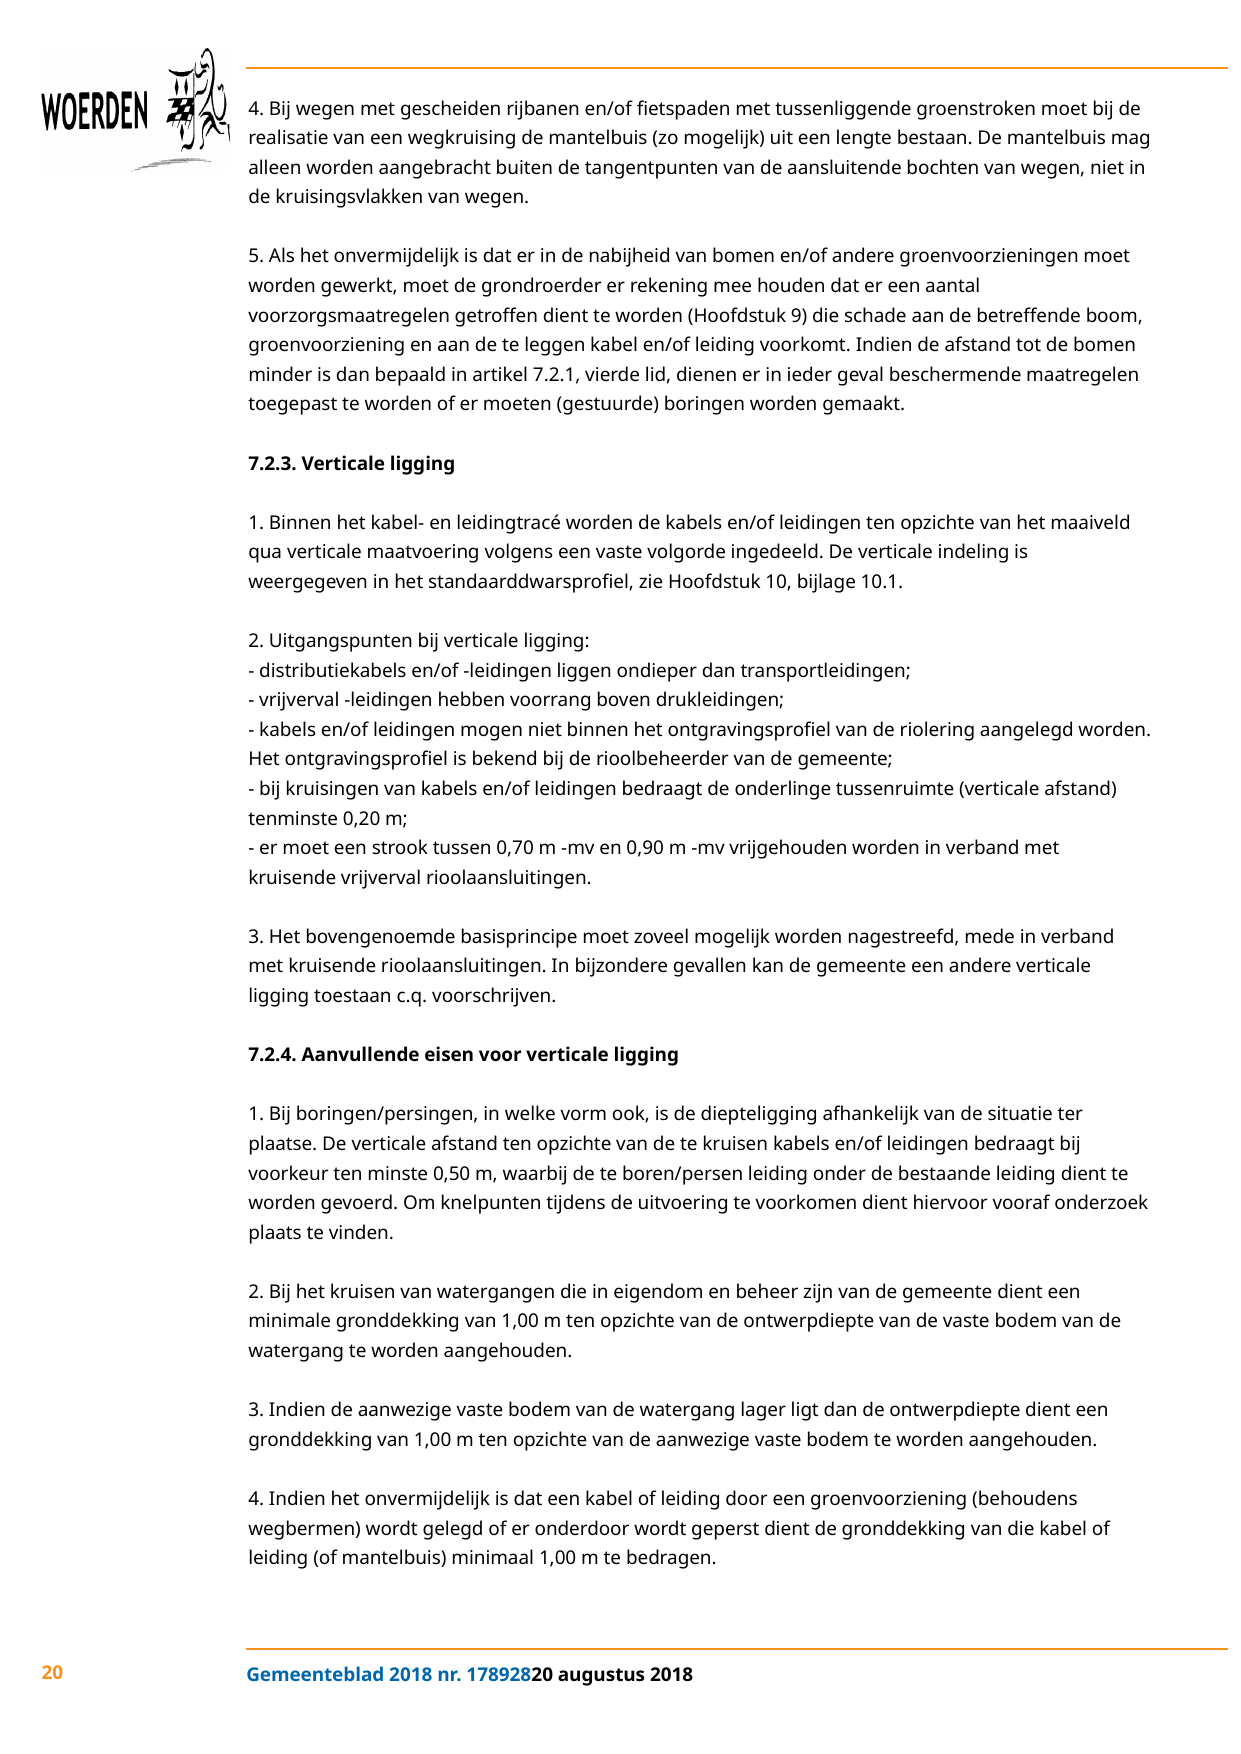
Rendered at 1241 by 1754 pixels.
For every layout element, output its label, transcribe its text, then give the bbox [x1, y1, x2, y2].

text 4. Bij wegen met gescheiden rijbanen en/of fietspaden met tussenliggende groenstroken moet bij de realisatie van een wegkruising de mantelbuis (zo mogelijk) uit een lengte bestaan. De mantelbuis mag alleen worden aangebracht buiten de tangentpunten van de aansluitende bochten van wegen, niet in de kruisingsvlakken van wegen. [248, 95, 1152, 209]
text 7.2.3. Verticale ligging [248, 450, 1152, 476]
text 7.2.4. Aanvullende eisen voor verticale ligging [248, 1041, 1152, 1067]
text 5. Als het onvermijdelijk is dat er in de nabijheid van bomen en/of andere groenvoorzieningen moet worden gewerkt, moet de grondroerder er rekening mee houden dat er een aantal voorzorgsmaatregelen getroffen dient te worden (Hoofdstuk 9) die schade aan de betreffende boom, groenvoorziening en aan de te leggen kabel en/of leiding voorkomt. Indien de afstand tot de bomen minder is dan bepaald in artikel 7.2.1, vierde lid, dienen er in ieder geval beschermende maatregelen toegepast te worden of er moeten (gestuurde) boringen worden gemaakt. [248, 243, 1152, 416]
text - er moet een strook tussen 0,70 m -mv en 0,90 m -mv vrijgehouden worden in verband met kruisende vrijverval rioolaansluitingen. [248, 834, 1152, 890]
text 1. Binnen het kabel- en leidingtracé worden de kabels en/of leidingen ten opzichte van het maaiveld qua verticale maatvoering volgens een vaste volgorde ingedeeld. De verticale indeling is weergegeven in het standaarddwarsprofiel, zie Hoofdstuk 10, bijlage 10.1. [248, 509, 1152, 594]
text - bij kruisingen van kabels en/of leidingen bedraagt de onderlinge tussenruimte (verticale afstand) tenminste 0,20 m; [248, 775, 1152, 831]
text 1. Bij boringen/persingen, in welke vorm ook, is de diepteligging afhankelijk van de situatie ter plaatse. De verticale afstand ten opzichte van de te kruisen kabels en/of leidingen bedraagt bij voorkeur ten minste 0,50 m, waarbij de te boren/persen leiding onder de bestaande leiding dient te worden gevoerd. Om knelpunten tijdens de uitvoering te voorkomen dient hiervoor vooraf onderzoek plaats te vinden. [248, 1101, 1152, 1245]
text - vrijverval -leidingen hebben voorrang boven drukleidingen; [248, 686, 1152, 712]
text 2. Bij het kruisen van watergangen die in eigendom en beheer zijn van de gemeente dient een minimale gronddekking van 1,00 m ten opzichte van de ontwerpdiepte van de vaste bodem van de watergang te worden aangehouden. [248, 1278, 1152, 1363]
text - kabels en/of leidingen mogen niet binnen het ontgravingsprofiel van de riolering aangelegd worden. Het ontgravingsprofiel is bekend bij de rioolbeheerder van de gemeente; [248, 716, 1152, 771]
picture [41, 47, 231, 172]
text 2. Uitgangspunten bij verticale ligging: [248, 627, 1152, 653]
text - distributiekabels en/of -leidingen liggen ondieper dan transportleidingen; [248, 657, 1152, 683]
text 3. Het bovengenoemde basisprincipe moet zoveel mogelijk worden nagestreefd, mede in verband met kruisende rioolaansluitingen. In bijzondere gevallen kan de gemeente een andere verticale ligging toestaan c.q. voorschrijven. [248, 923, 1152, 1008]
text 3. Indien de aanwezige vaste bodem van de watergang lager ligt dan de ontwerpdiepte dient een gronddekking van 1,00 m ten opzichte van de aanwezige vaste bodem te worden aangehouden. [248, 1396, 1152, 1452]
text 4. Indien het onvermijdelijk is dat een kabel of leiding door een groenvoorziening (behoudens wegbermen) wordt gelegd of er onderdoor wordt geperst dient de gronddekking van die kabel of leiding (of mantelbuis) minimaal 1,00 m te bedragen. [248, 1485, 1152, 1570]
